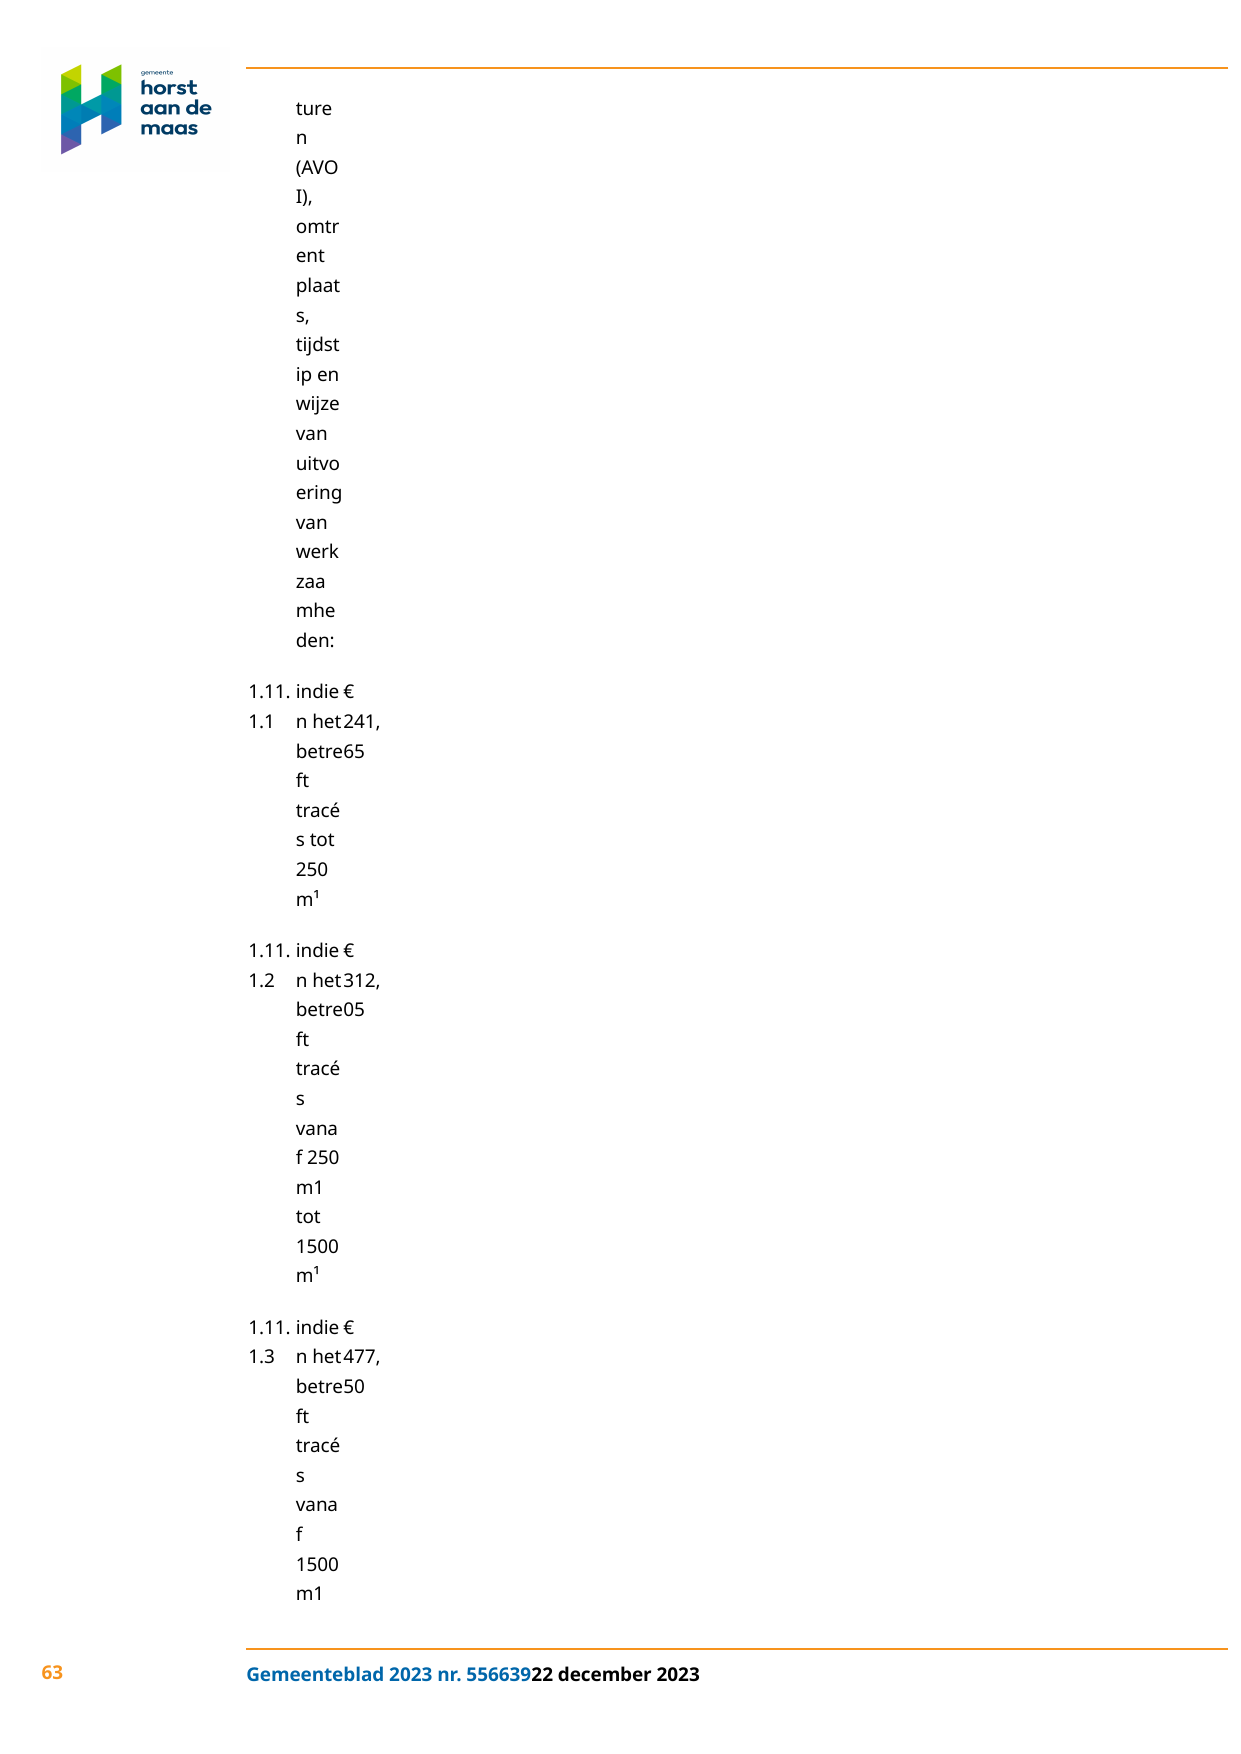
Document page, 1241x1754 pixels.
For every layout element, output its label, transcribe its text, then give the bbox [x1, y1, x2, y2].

table_cell [296, 653, 343, 679]
table_cell [248, 95, 296, 653]
table_cell turen (AVOI), omtrent plaats, tijdstip en wijze van uitvoering van werkzaamheden: [296, 95, 343, 653]
table_cell indien het betreft tracés vanaf 1500 m1 [296, 1314, 343, 1606]
table_cell [248, 912, 296, 937]
table_cell [343, 1289, 391, 1314]
table_cell indien het betreft tracés tot 250 m¹ [296, 679, 343, 912]
table_cell [343, 95, 391, 653]
table_cell € 477,50 [343, 1314, 391, 1606]
table_cell € 241,65 [343, 679, 391, 912]
table_cell 1.11.1.2 [248, 937, 296, 1288]
table_cell [343, 653, 391, 679]
table_cell € 312,05 [343, 937, 391, 1288]
table_cell [296, 1289, 343, 1314]
table_cell indien het betreft tracés vanaf 250 m1 tot 1500 m¹ [296, 937, 343, 1288]
table_cell 1.11.1.1 [248, 679, 296, 912]
table_cell [248, 1289, 296, 1314]
table_cell 1.11.1.3 [248, 1314, 296, 1606]
table_cell [248, 653, 296, 679]
table_cell [296, 912, 343, 937]
table_cell [343, 912, 391, 937]
picture [41, 47, 231, 172]
